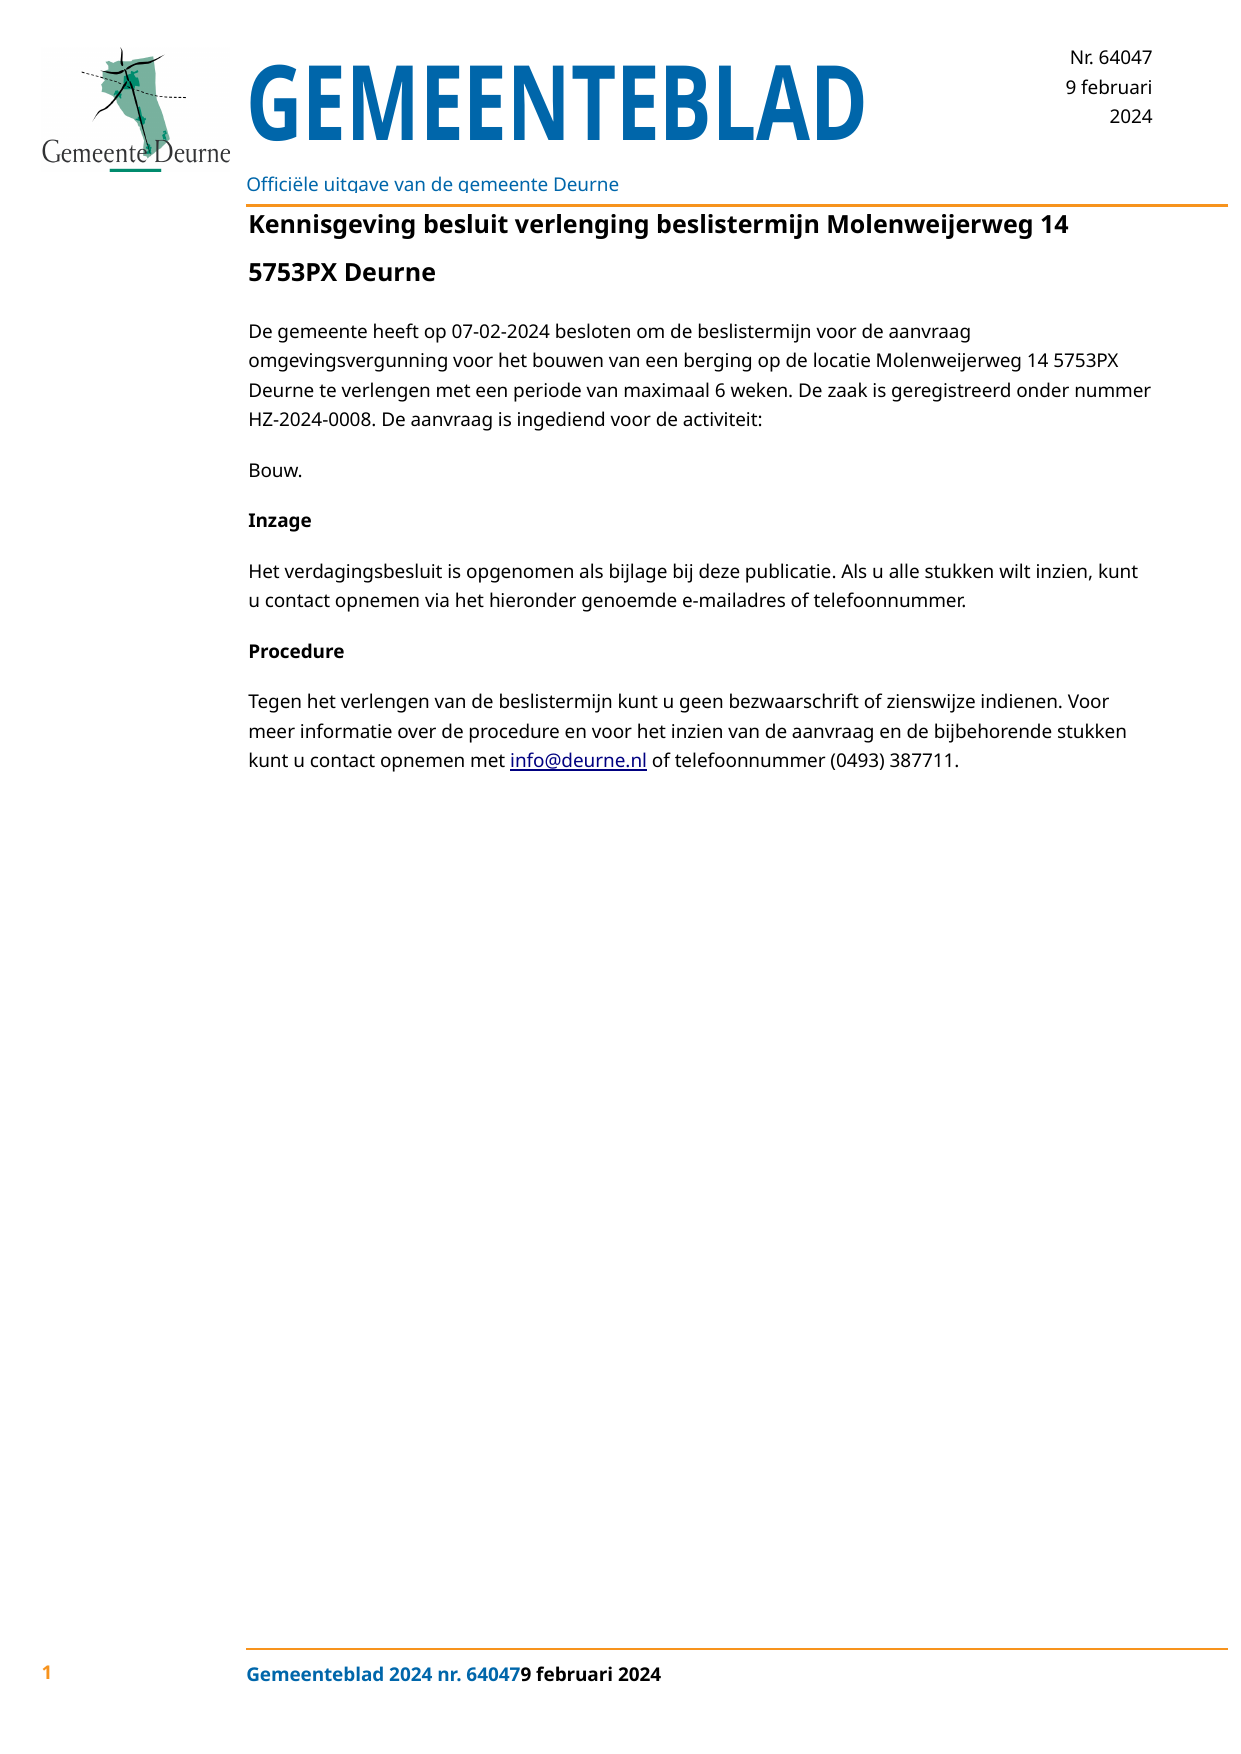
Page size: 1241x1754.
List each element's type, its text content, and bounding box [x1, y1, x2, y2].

text Procedure [248, 638, 1152, 664]
picture [41, 47, 231, 172]
text Bouw. [248, 457, 1152, 483]
text De gemeente heeft op 07-02-2024 besloten om de beslistermijn voor de aanvraag omgevingsvergunning voor het bouwen van een berging op de locatie Molenweijerweg 14 5753PX Deurne te verlengen met een periode van maximaal 6 weken. De zaak is geregistreerd onder nummer HZ-2024-0008. De aanvraag is ingediend voor de activiteit: [248, 318, 1152, 432]
text Kennisgeving besluit verlenging beslistermijn Molenweijerweg 14 5753PX Deurne [248, 207, 1152, 288]
text Tegen het verlengen van de beslistermijn kunt u geen bezwaarschrift of zienswijze indienen. Voor meer informatie over de procedure en voor het inzien van de aanvraag en de bijbehorende stukken kunt u contact opnemen met info@deurne.nl of telefoonnummer (0493) 387711. [248, 688, 1152, 773]
text Het verdagingsbesluit is opgenomen als bijlage bij deze publicatie. Als u alle stukken wilt inzien, kunt u contact opnemen via het hieronder genoemde e-mailadres of telefoonnummer. [248, 558, 1152, 613]
text Inzage [248, 507, 1152, 533]
